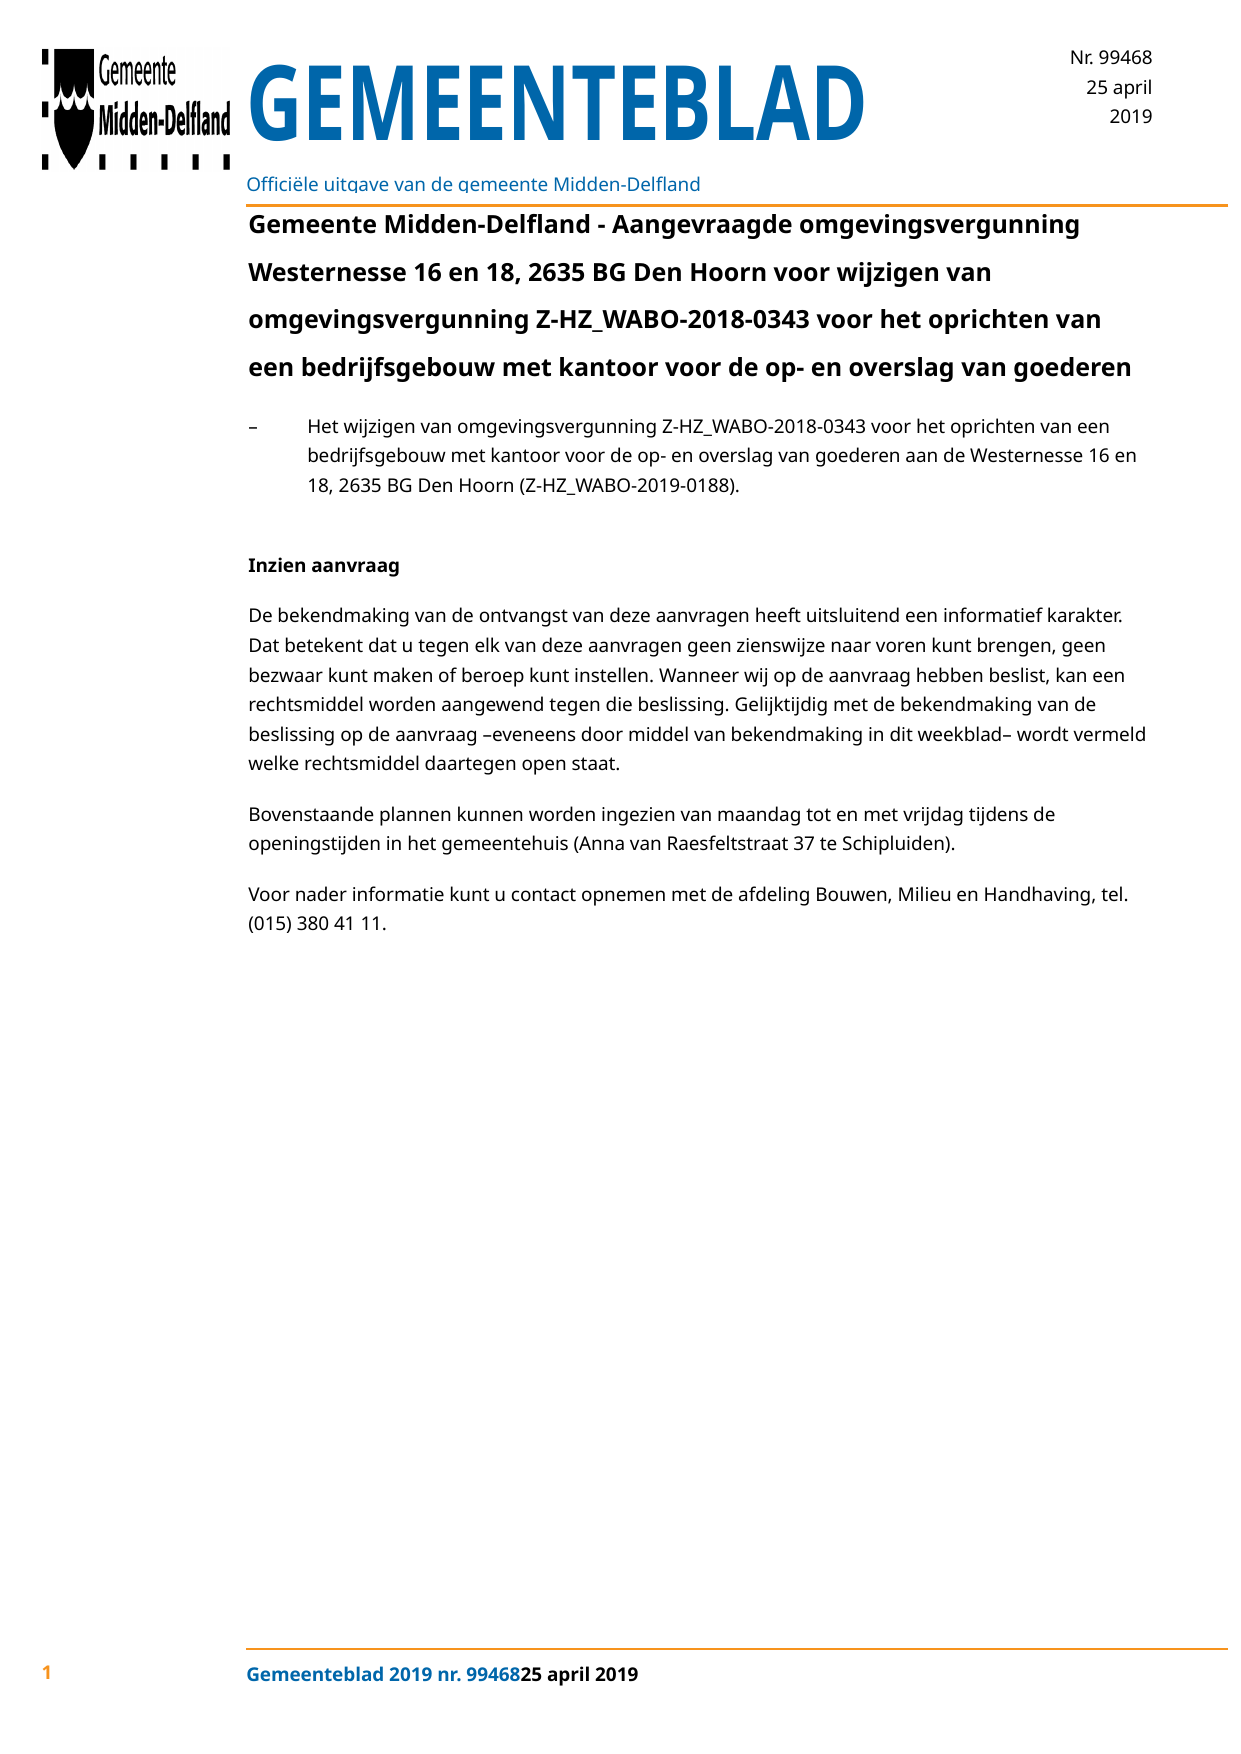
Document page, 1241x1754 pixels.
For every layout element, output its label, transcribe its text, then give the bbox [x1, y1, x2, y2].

text Voor nader informatie kunt u contact opnemen met de afdeling Bouwen, Milieu en Handhaving, tel. (015) 380 41 11. [248, 881, 1152, 936]
picture [41, 47, 231, 172]
text Gemeente Midden-Delfland - Aangevraagde omgevingsvergunning Westernesse 16 en 18, 2635 BG Den Hoorn voor wijzigen van omgevingsvergunning Z-HZ_WABO-2018-0343 voor het oprichten van een bedrijfsgebouw met kantoor voor de op- en overslag van goederen [248, 207, 1152, 384]
text Bovenstaande plannen kunnen worden ingezien van maandag tot en met vrijdag tijdens de openingstijden in het gemeentehuis (Anna van Raesfeltstraat 37 te Schipluiden). [248, 801, 1152, 856]
list Het wijzigen van omgevingsvergunning Z-HZ_WABO-2018-0343 voor het oprichten van een bedrijfsgebouw met kantoor voor de op- en overslag van goederen aan de Westernesse 16 en 18, 2635 BG Den Hoorn (Z-HZ_WABO-2019-0188). [248, 413, 1152, 498]
text Inzien aanvraag [248, 552, 1152, 578]
text De bekendmaking van de ontvangst van deze aanvragen heeft uitsluitend een informatief karakter. Dat betekent dat u tegen elk van deze aanvragen geen zienswijze naar voren kunt brengen, geen bezwaar kunt maken of beroep kunt instellen. Wanneer wij op de aanvraag hebben beslist, kan een rechtsmiddel worden aangewend tegen die beslissing. Gelijktijdig met de bekendmaking van de beslissing op de aanvraag –eveneens door middel van bekendmaking in dit weekblad– wordt vermeld welke rechtsmiddel daartegen open staat. [248, 603, 1152, 776]
